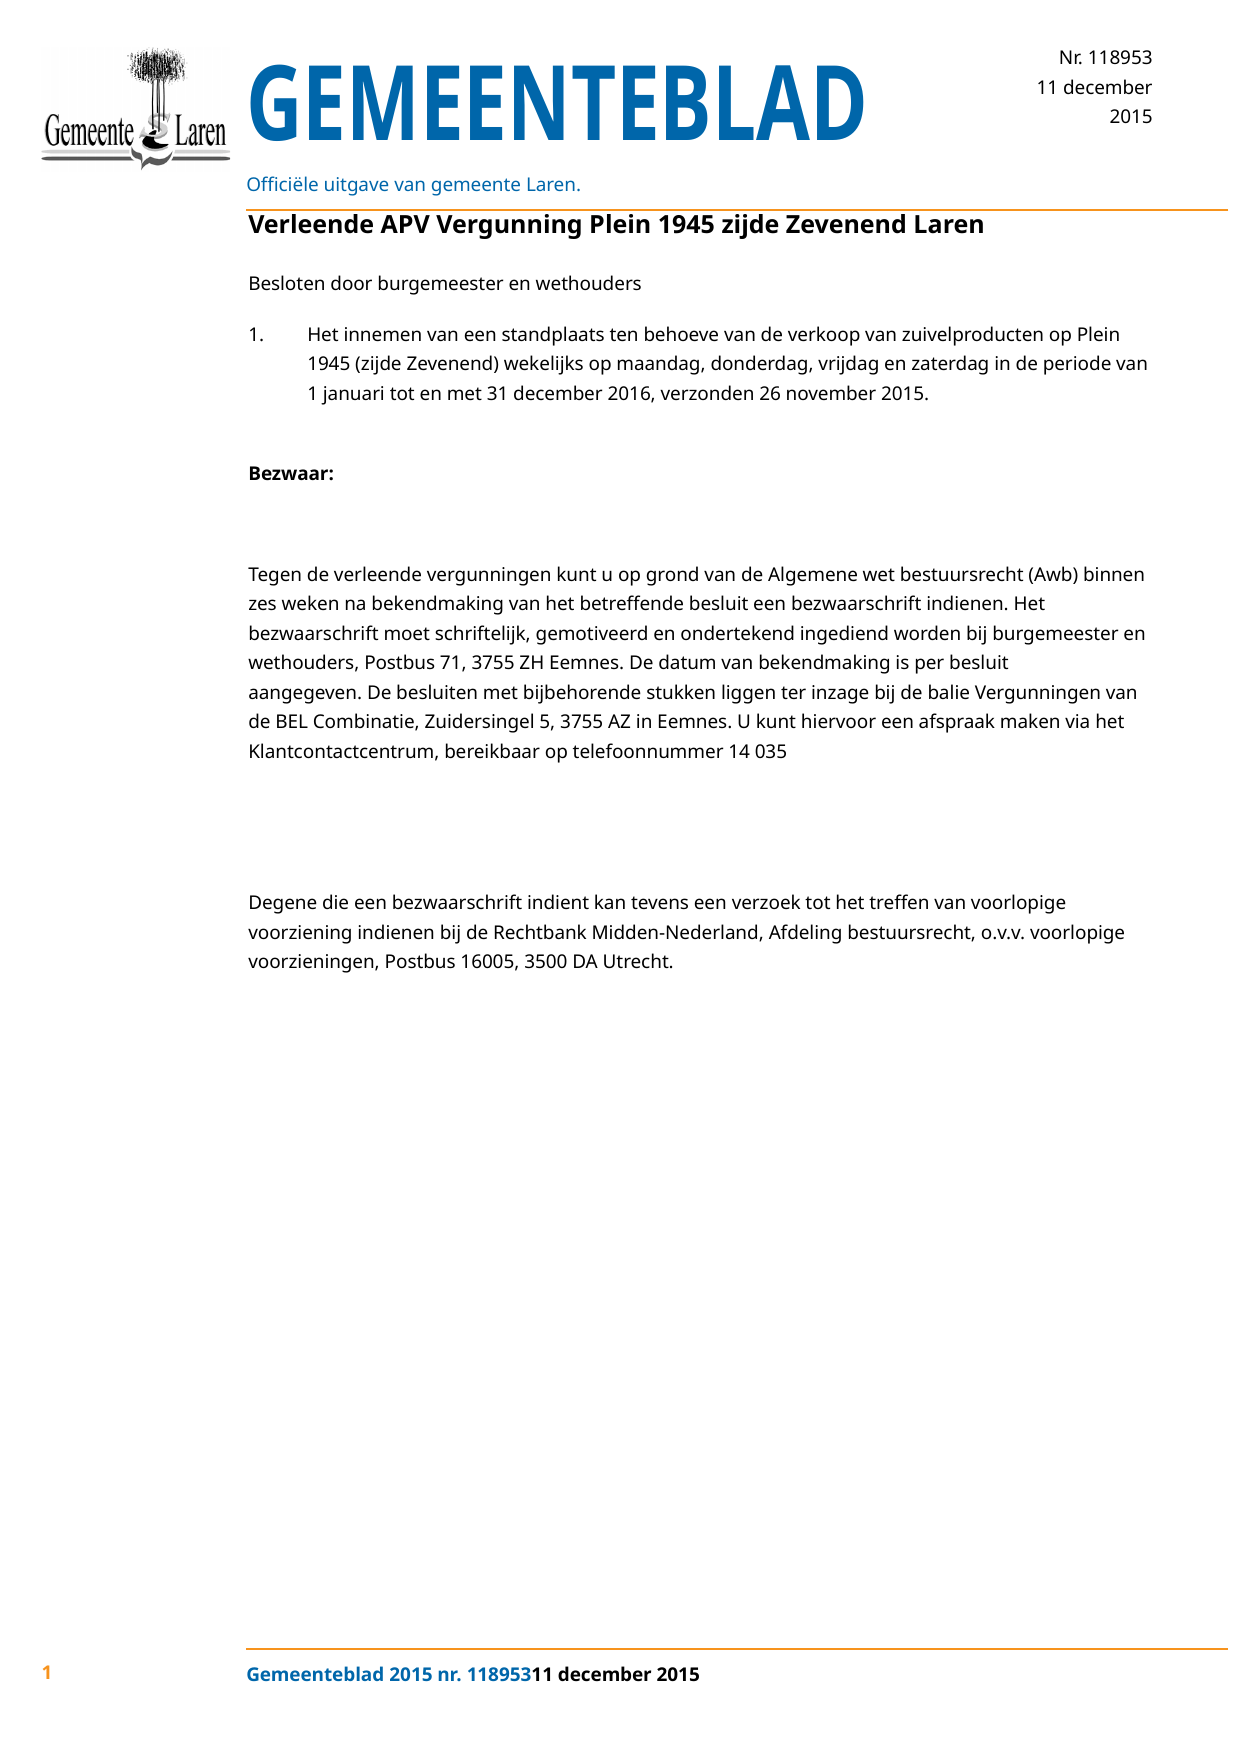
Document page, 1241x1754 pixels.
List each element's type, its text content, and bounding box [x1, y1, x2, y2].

text Tegen de verleende vergunningen kunt u op grond van de Algemene wet bestuursrecht (Awb) binnen zes weken na bekendmaking van het betreffende besluit een bezwaarschrift indienen. Het bezwaarschrift moet schriftelijk, gemotiveerd en ondertekend ingediend worden bij burgemeester en wethouders, Postbus 71, 3755 ZH Eemnes. De datum van bekendmaking is per besluit aangegeven. De besluiten met bijbehorende stukken liggen ter inzage bij de balie Vergunningen van de BEL Combinatie, Zuidersingel 5, 3755 AZ in Eemnes. U kunt hiervoor een afspraak maken via het Klantcontactcentrum, bereikbaar op telefoonnummer 14 035 [248, 561, 1152, 764]
text Verleende APV Vergunning Plein 1945 zijde Zevenend Laren [248, 211, 1152, 241]
list Het innemen van een standplaats ten behoeve van de verkoop van zuivelproducten op Plein 1945 (zijde Zevenend) wekelijks op maandag, donderdag, vrijdag en zaterdag in de periode van 1 januari tot en met 31 december 2016, verzonden 26 november 2015. [248, 321, 1152, 406]
text Degene die een bezwaarschrift indient kan tevens een verzoek tot het treffen van voorlopige voorziening indienen bij de Rechtbank Midden-Nederland, Afdeling bestuursrecht, o.v.v. voorlopige voorzieningen, Postbus 16005, 3500 DA Utrecht. [248, 889, 1152, 974]
text Bezwaar: [248, 460, 1152, 486]
text Besloten door burgemeester en wethouders [248, 270, 1152, 296]
picture [41, 47, 231, 172]
